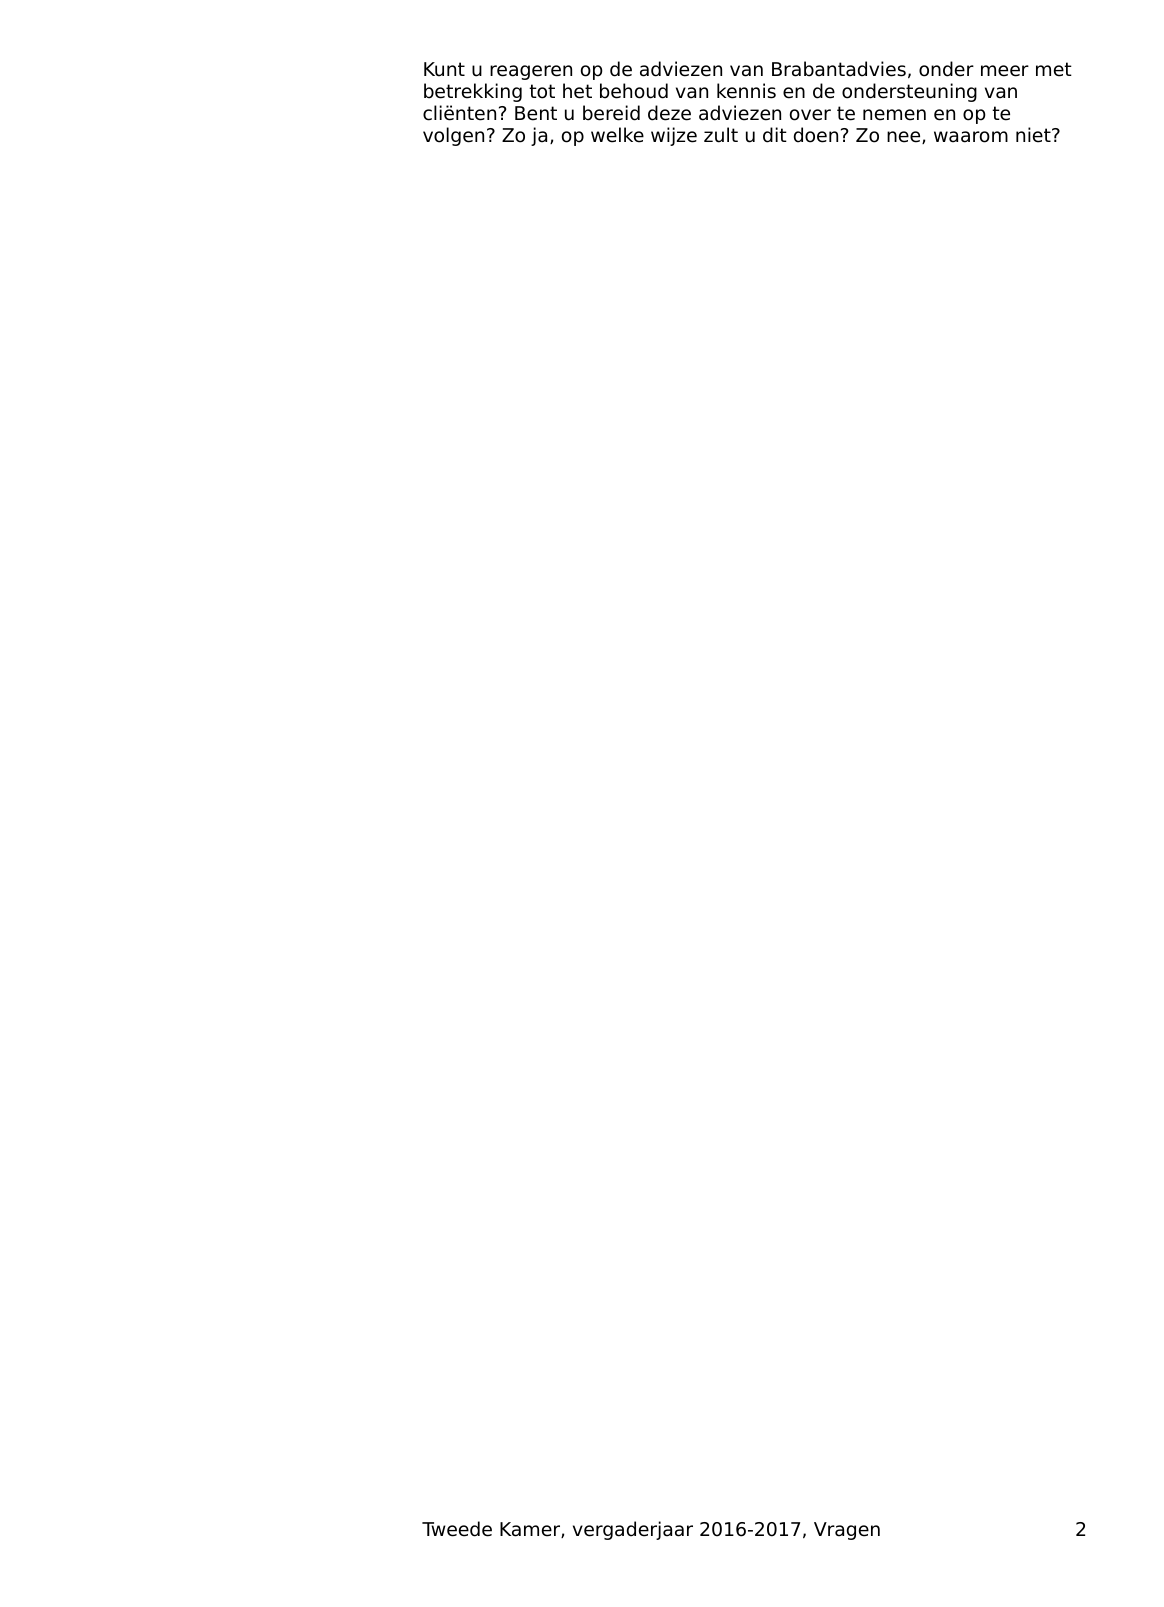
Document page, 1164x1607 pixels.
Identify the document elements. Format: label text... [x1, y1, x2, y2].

text Kunt u reageren op de adviezen van Brabantadvies, onder meer met betrekking tot het behoud van kennis en de ondersteuning van cliënten? Bent u bereid deze adviezen over te nemen en op te volgen? Zo ja, op welke wijze zult u dit doen? Zo nee, waarom niet? [422, 59, 1087, 147]
